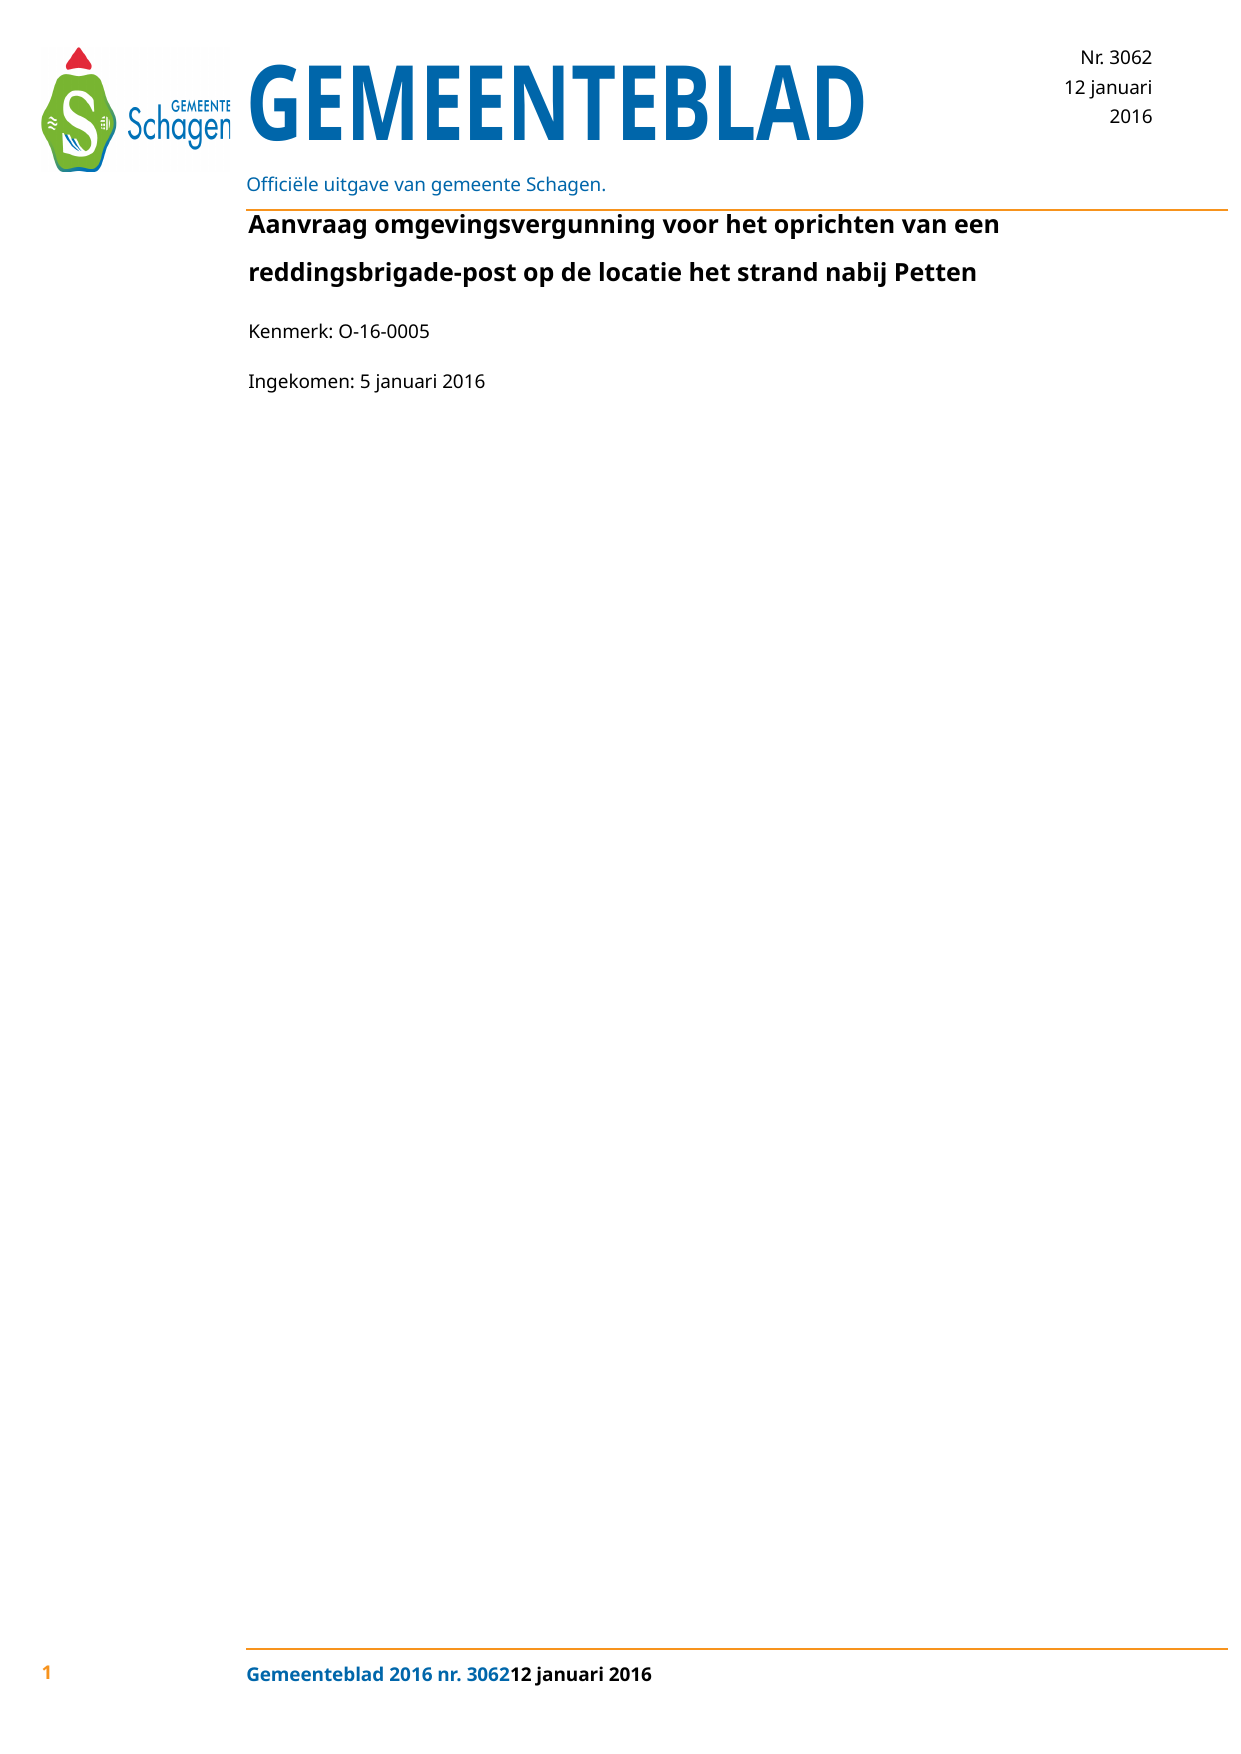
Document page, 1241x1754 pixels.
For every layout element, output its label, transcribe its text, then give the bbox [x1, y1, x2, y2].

text Kenmerk: O-16-0005 [248, 318, 1152, 344]
text Ingekomen: 5 januari 2016 [248, 368, 1152, 394]
picture [41, 47, 231, 172]
text Aanvraag omgevingsvergunning voor het oprichten van een reddingsbrigade-post op de locatie het strand nabij Petten [248, 211, 1152, 288]
